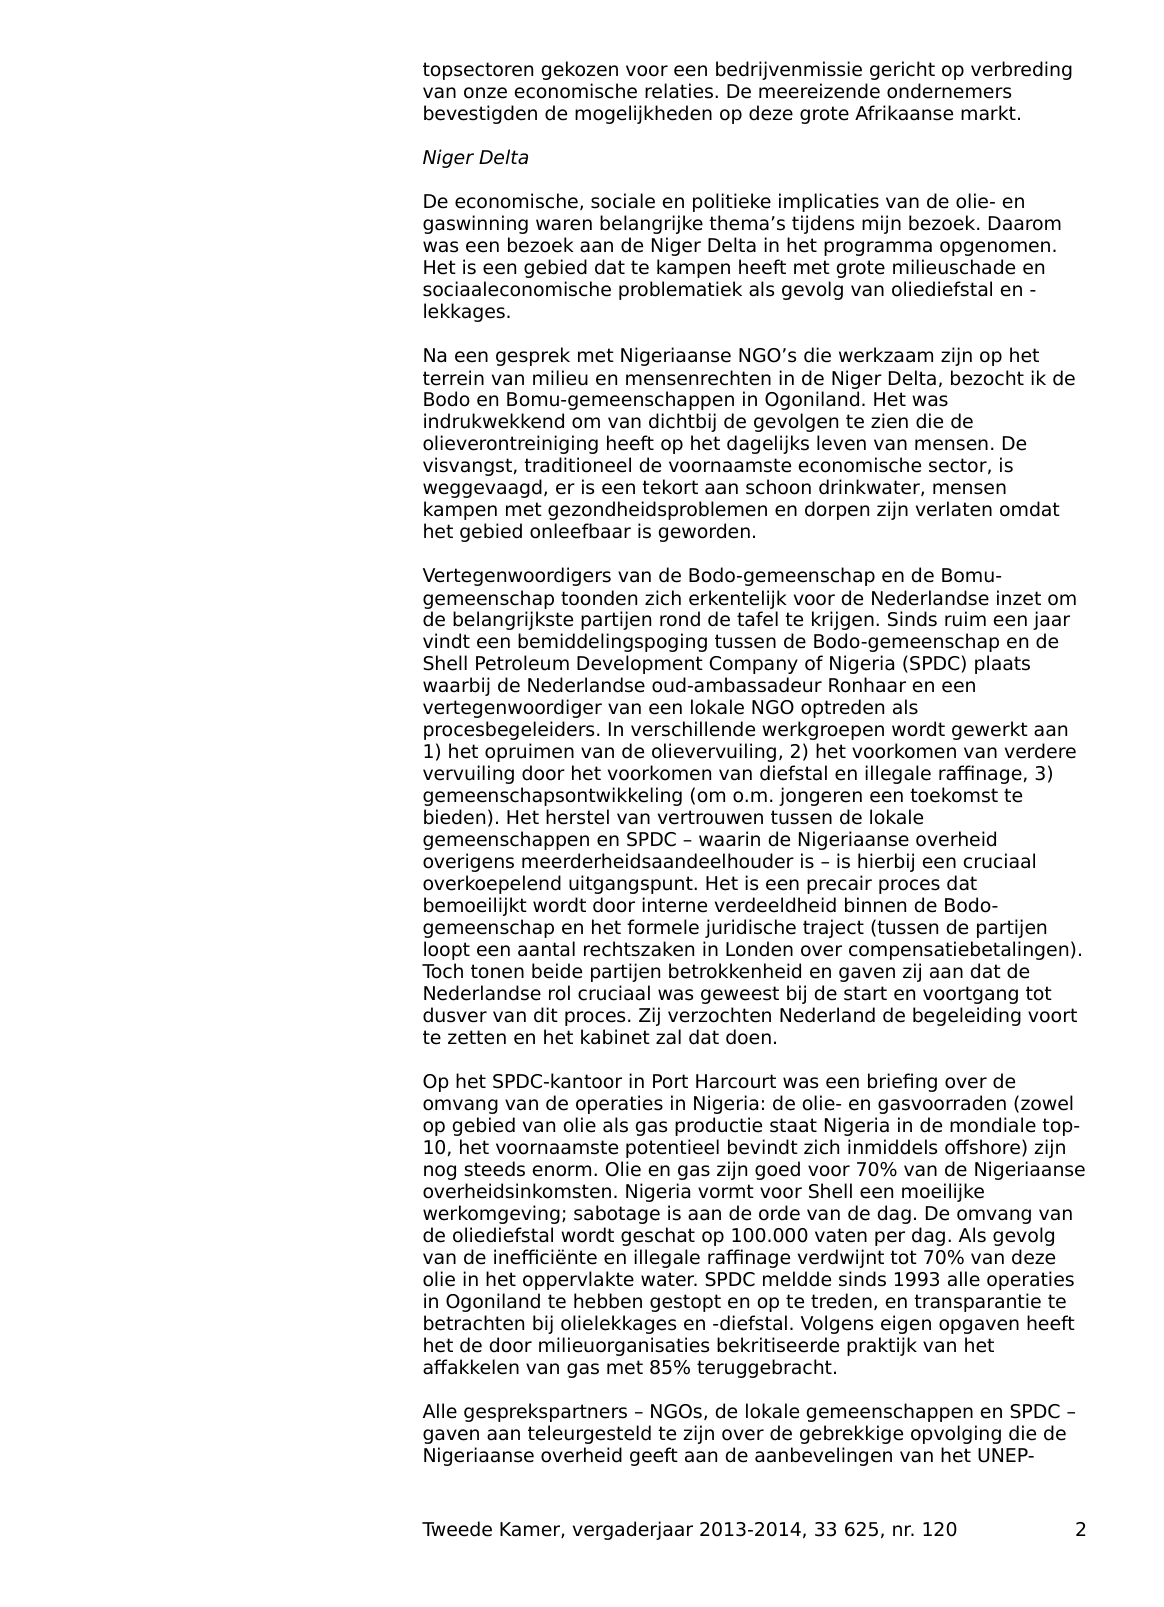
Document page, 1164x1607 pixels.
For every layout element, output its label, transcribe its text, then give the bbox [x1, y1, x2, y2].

text Vertegenwoordigers van de Bodo-gemeenschap en de Bomu-gemeenschap toonden zich erkentelijk voor de Nederlandse inzet om de belangrijkste partijen rond de tafel te krijgen. Sinds ruim een jaar vindt een bemiddelingspoging tussen de Bodo-gemeenschap en de Shell Petroleum Development Company of Nigeria (SPDC) plaats waarbij de Nederlandse oud-ambassadeur Ronhaar en een vertegenwoordiger van een lokale NGO optreden als procesbegeleiders. In verschillende werkgroepen wordt gewerkt aan 1) het opruimen van de olievervuiling, 2) het voorkomen van verdere vervuiling door het voorkomen van diefstal en illegale raffinage, 3) gemeenschapsontwikkeling (om o.m. jongeren een toekomst te bieden). Het herstel van vertrouwen tussen de lokale gemeenschappen en SPDC – waarin de Nigeriaanse overheid overigens meerderheidsaandeelhouder is – is hierbij een cruciaal overkoepelend uitgangspunt. Het is een precair proces dat bemoeilijkt wordt door interne verdeeldheid binnen de Bodo-gemeenschap en het formele juridische traject (tussen de partijen loopt een aantal rechtszaken in Londen over compensatiebetalingen). Toch tonen beide partijen betrokkenheid en gaven zij aan dat de Nederlandse rol cruciaal was geweest bij de start en voortgang tot dusver van dit proces. Zij verzochten Nederland de begeleiding voort te zetten en het kabinet zal dat doen. [422, 565, 1087, 1049]
text topsectoren gekozen voor een bedrijvenmissie gericht op verbreding van onze economische relaties. De meereizende ondernemers bevestigden de mogelijkheden op deze grote Afrikaanse markt. [422, 59, 1087, 125]
text De economische, sociale en politieke implicaties van de olie- en gaswinning waren belangrijke thema’s tijdens mijn bezoek. Daarom was een bezoek aan de Niger Delta in het programma opgenomen. Het is een gebied dat te kampen heeft met grote milieuschade en sociaaleconomische problematiek als gevolg van oliediefstal en -lekkages. [422, 191, 1087, 323]
text Alle gesprekspartners – NGOs, de lokale gemeenschappen en SPDC – gaven aan teleurgesteld te zijn over de gebrekkige opvolging die de Nigeriaanse overheid geeft aan de aanbevelingen van het UNEP- [422, 1401, 1087, 1467]
text Na een gesprek met Nigeriaanse NGO’s die werkzaam zijn op het terrein van milieu en mensenrechten in de Niger Delta, bezocht ik de Bodo en Bomu-gemeenschappen in Ogoniland. Het was indrukwekkend om van dichtbij de gevolgen te zien die de olieverontreiniging heeft op het dagelijks leven van mensen. De visvangst, traditioneel de voornaamste economische sector, is weggevaagd, er is een tekort aan schoon drinkwater, mensen kampen met gezondheidsproblemen en dorpen zijn verlaten omdat het gebied onleefbaar is geworden. [422, 345, 1087, 543]
text Op het SPDC-kantoor in Port Harcourt was een briefing over de omvang van de operaties in Nigeria: de olie- en gasvoorraden (zowel op gebied van olie als gas productie staat Nigeria in de mondiale top-10, het voornaamste potentieel bevindt zich inmiddels offshore) zijn nog steeds enorm. Olie en gas zijn goed voor 70% van de Nigeriaanse overheidsinkomsten. Nigeria vormt voor Shell een moeilijke werkomgeving; sabotage is aan de orde van de dag. De omvang van de oliediefstal wordt geschat op 100.000 vaten per dag. Als gevolg van de inefficiënte en illegale raffinage verdwijnt tot 70% van deze olie in het oppervlakte water. SPDC meldde sinds 1993 alle operaties in Ogoniland te hebben gestopt en op te treden, en transparantie te betrachten bij olielekkages en -diefstal. Volgens eigen opgaven heeft het de door milieuorganisaties bekritiseerde praktijk van het affakkelen van gas met 85% teruggebracht. [422, 1071, 1087, 1379]
subtitle Niger Delta [422, 147, 1087, 169]
